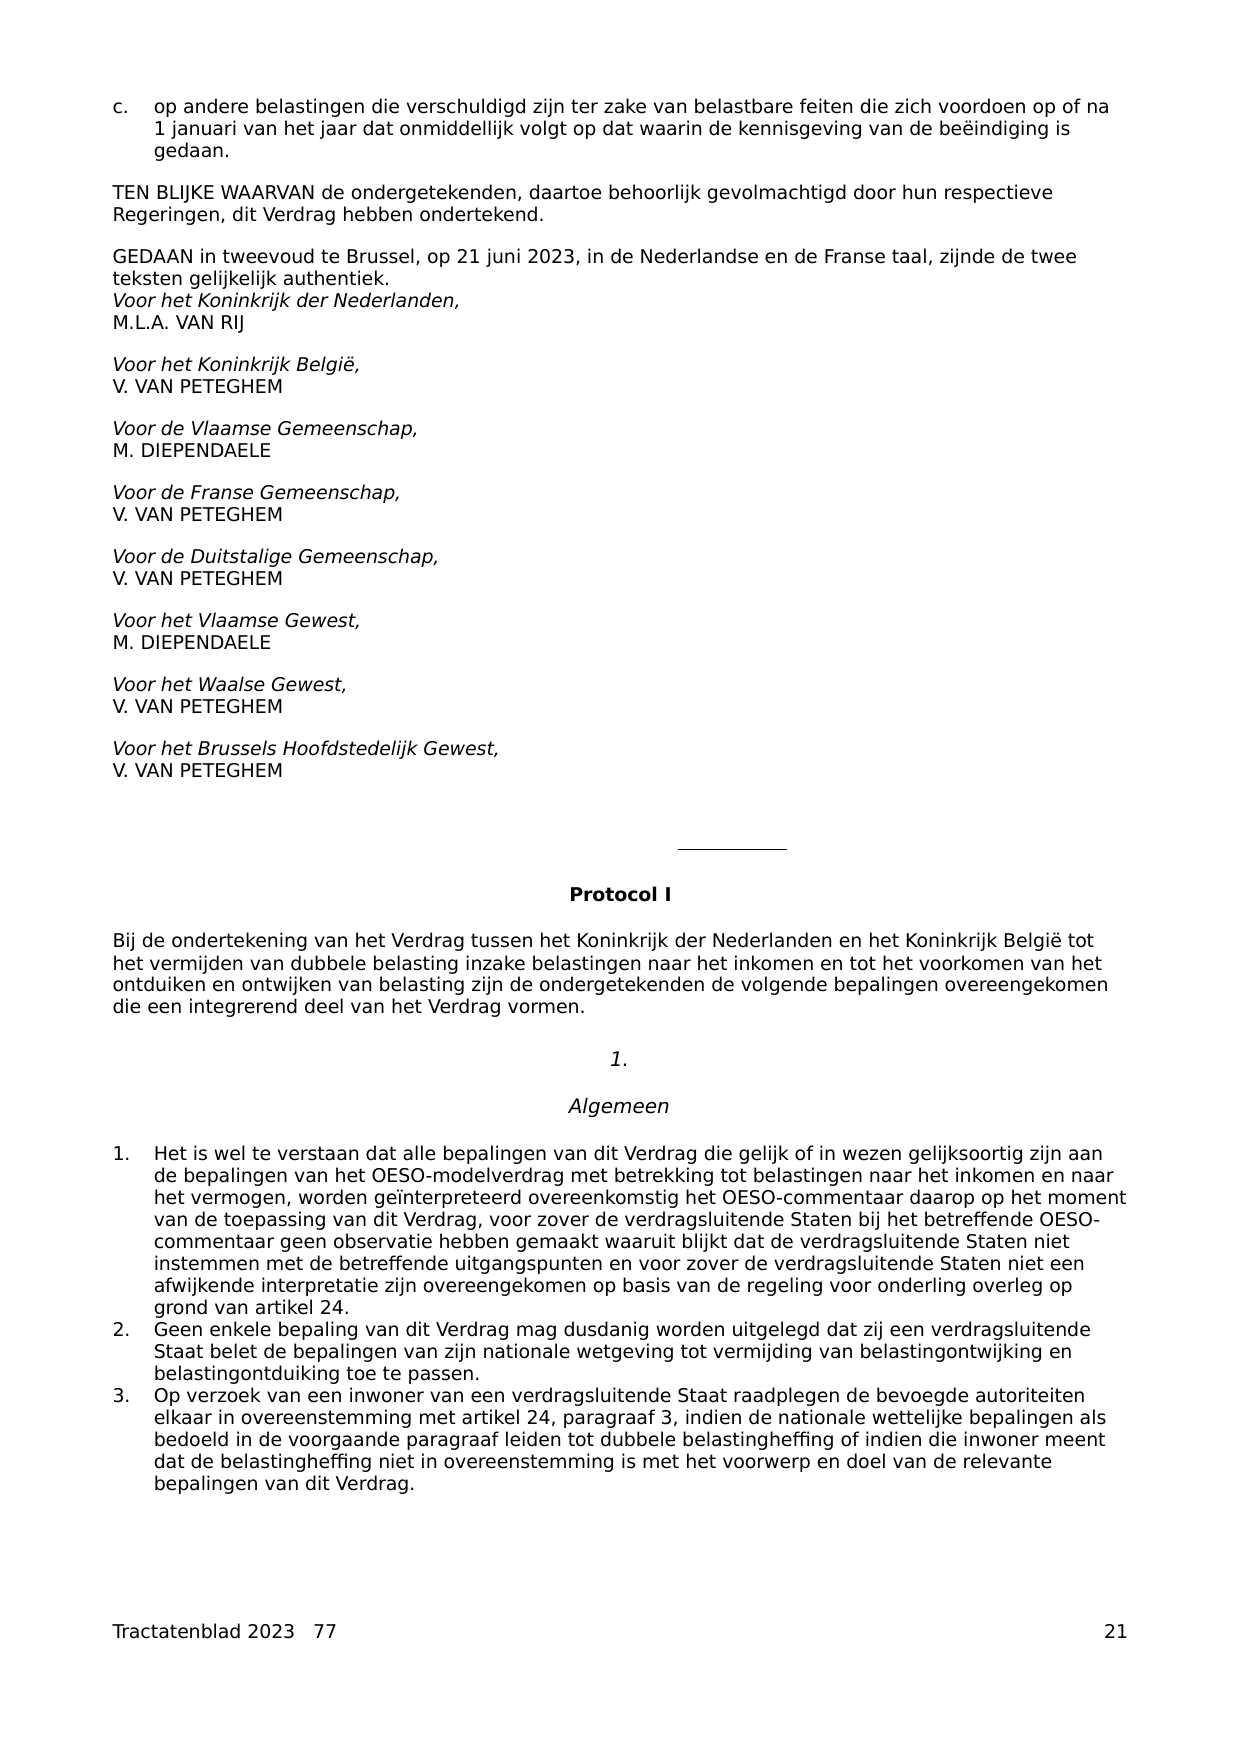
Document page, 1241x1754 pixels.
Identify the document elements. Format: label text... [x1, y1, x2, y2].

text Voor het Waalse Gewest, V. VAN PETEGHEM [112, 673, 1128, 717]
text Voor de Franse Gemeenschap, V. VAN PETEGHEM [112, 482, 1128, 526]
text Voor het Koninkrijk der Nederlanden, M.L.A. VAN RIJ [112, 290, 1128, 334]
subtitle Protocol I [112, 883, 1128, 905]
text Voor het Brussels Hoofdstedelijk Gewest, V. VAN PETEGHEM [112, 737, 1128, 781]
text Voor het Vlaamse Gewest, M. DIEPENDAELE [112, 609, 1128, 653]
text 2. Geen enkele bepaling van dit Verdrag mag dusdanig worden uitgelegd dat zij een verdragsluitende Staat belet de bepalingen van zijn nationale wetgeving tot vermijding van belastingontwijking en belastingontduiking toe te passen. [112, 1319, 1128, 1385]
text GEDAAN in tweevoud te Brussel, op 21 juni 2023, in de Nederlandse en de Franse taal, zijnde de twee teksten gelijkelijk authentiek. [112, 246, 1128, 290]
text TEN BLIJKE WAARVAN de ondergetekenden, daartoe behoorlijk gevolmachtigd door hun respectieve Regeringen, dit Verdrag hebben ondertekend. [112, 182, 1128, 226]
text 3. Op verzoek van een inwoner van een verdragsluitende Staat raadplegen de bevoegde autoriteiten elkaar in overeenstemming met artikel 24, paragraaf 3, indien de nationale wettelijke bepalingen als bedoeld in de voorgaande paragraaf leiden tot dubbele belastingheffing of indien die inwoner meent dat de belastingheffing niet in overeenstemming is met het voorwerp en doel van de relevante bepalingen van dit Verdrag. [112, 1385, 1128, 1495]
text Voor het Koninkrijk België, V. VAN PETEGHEM [112, 354, 1128, 398]
text Voor de Duitstalige Gemeenschap, V. VAN PETEGHEM [112, 546, 1128, 589]
subtitle 1. Algemeen [112, 1048, 1128, 1118]
text Voor de Vlaamse Gemeenschap, M. DIEPENDAELE [112, 418, 1128, 462]
text Bij de ondertekening van het Verdrag tussen het Koninkrijk der Nederlanden en het Koninkrijk België tot het vermijden van dubbele belasting inzake belastingen naar het inkomen en tot het voorkomen van het ontduiken en ontwijken van belasting zijn de ondergetekenden de volgende bepalingen overeengekomen die een integrerend deel van het Verdrag vormen. [112, 930, 1128, 1018]
text c. op andere belastingen die verschuldigd zijn ter zake van belastbare feiten die zich voordoen op of na 1 januari van het jaar dat onmiddellijk volgt op dat waarin de kennisgeving van de beëindiging is gedaan. [112, 96, 1128, 162]
text 1. Het is wel te verstaan dat alle bepalingen van dit Verdrag die gelijk of in wezen gelijksoortig zijn aan de bepalingen van het OESO-modelverdrag met betrekking tot belastingen naar het inkomen en naar het vermogen, worden geïnterpreteerd overeenkomstig het OESO-commentaar daarop op het moment van de toepassing van dit Verdrag, voor zover de verdragsluitende Staten bij het betreffende OESO-commentaar geen observatie hebben gemaakt waaruit blijkt dat de verdragsluitende Staten niet instemmen met de betreffende uitgangspunten en voor zover de verdragsluitende Staten niet een afwijkende interpretatie zijn overeengekomen op basis van de regeling voor onderling overleg op grond van artikel 24. [112, 1143, 1128, 1319]
